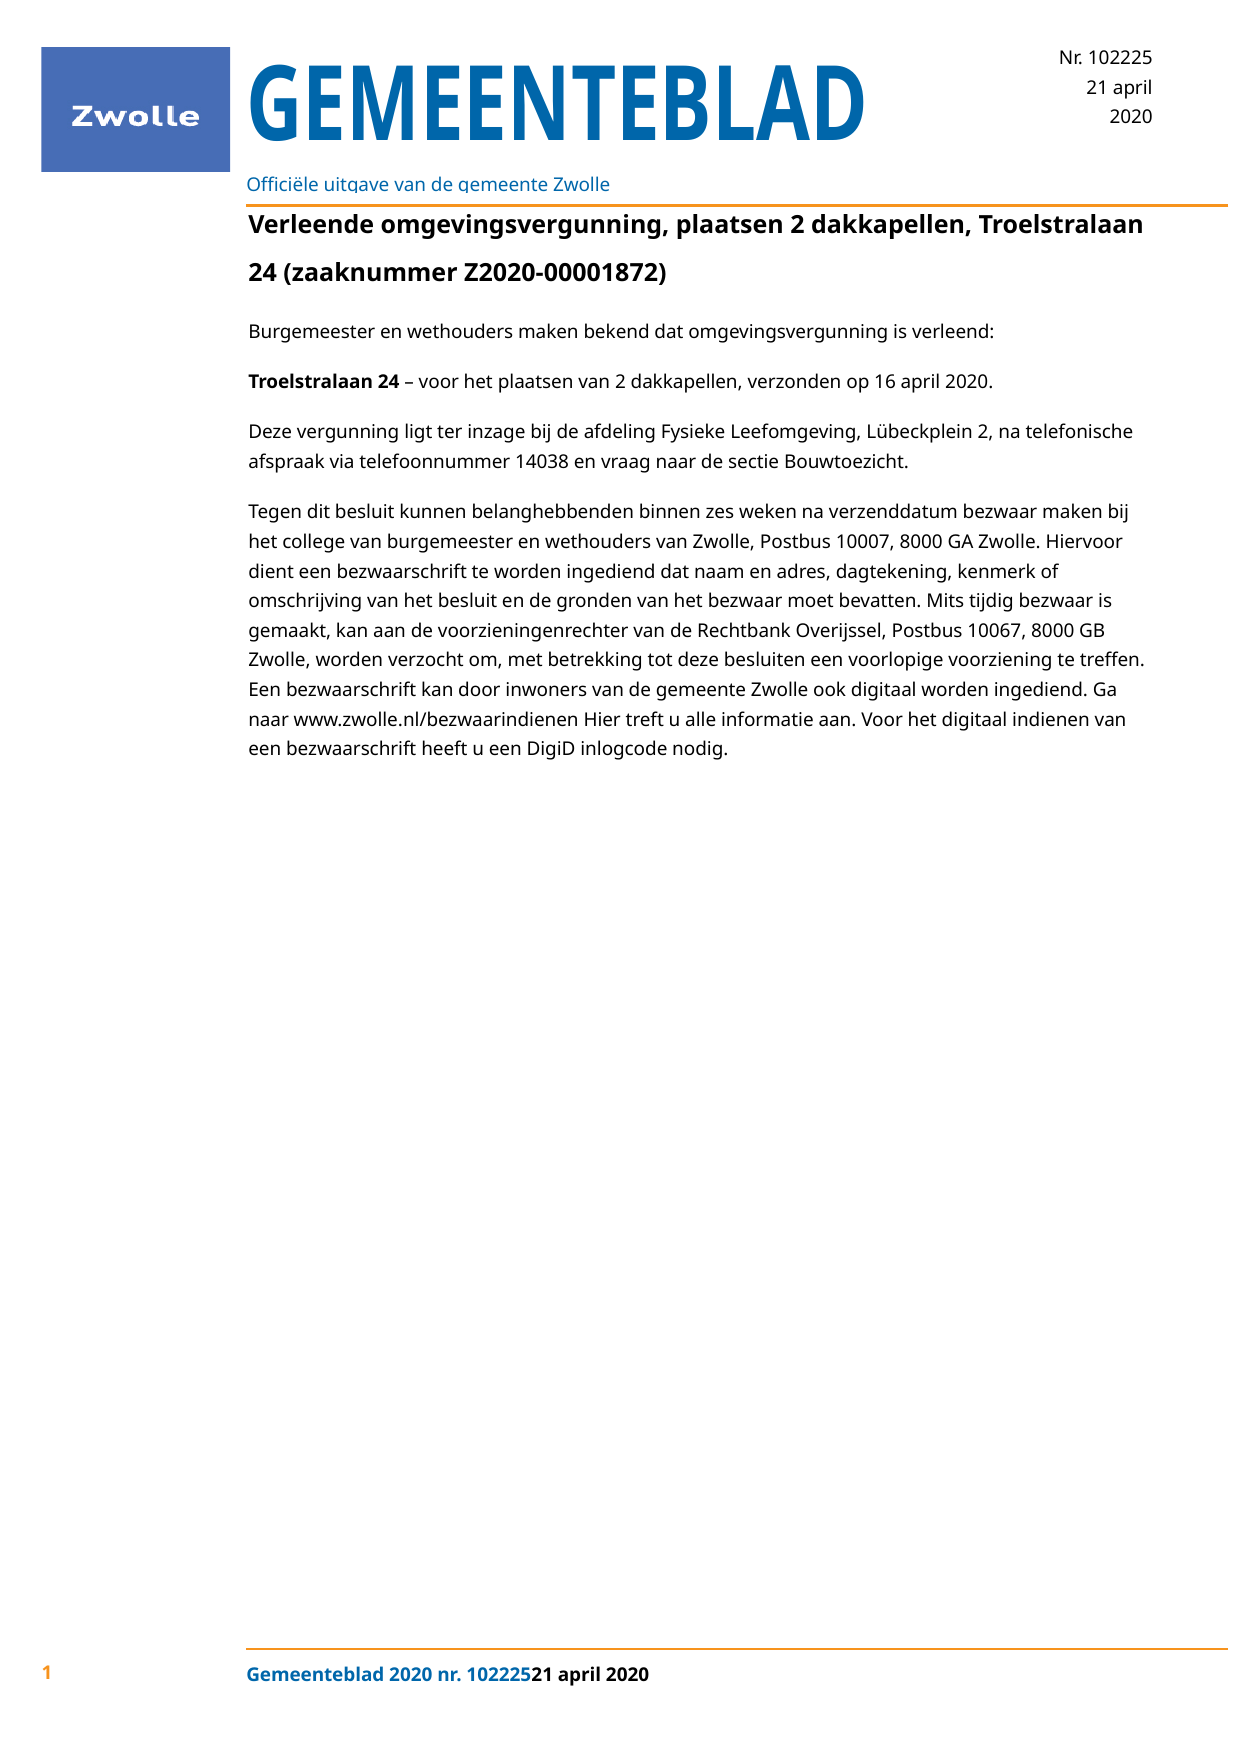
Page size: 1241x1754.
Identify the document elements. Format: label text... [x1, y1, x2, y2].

text Tegen dit besluit kunnen belanghebbenden binnen zes weken na verzenddatum bezwaar maken bij het college van burgemeester en wethouders van Zwolle, Postbus 10007, 8000 GA Zwolle. Hiervoor dient een bezwaarschrift te worden ingediend dat naam en adres, dagtekening, kenmerk of omschrijving van het besluit en de gronden van het bezwaar moet bevatten. Mits tijdig bezwaar is gemaakt, kan aan de voorzieningenrechter van de Rechtbank Overijssel, Postbus 10067, 8000 GB Zwolle, worden verzocht om, met betrekking tot deze besluiten een voorlopige voorziening te treffen. Een bezwaarschrift kan door inwoners van de gemeente Zwolle ook digitaal worden ingediend. Ga naar www.zwolle.nl/bezwaarindienen Hier treft u alle informatie aan. Voor het digitaal indienen van een bezwaarschrift heeft u een DigiD inlogcode nodig. [248, 499, 1152, 761]
text Troelstralaan 24 – voor het plaatsen van 2 dakkapellen, verzonden op 16 april 2020. [248, 368, 1152, 394]
text Verleende omgevingsvergunning, plaatsen 2 dakkapellen, Troelstralaan 24 (zaaknummer Z2020-00001872) [248, 207, 1152, 288]
text Deze vergunning ligt ter inzage bij de afdeling Fysieke Leefomgeving, Lübeckplein 2, na telefonische afspraak via telefoonnummer 14038 en vraag naar de sectie Bouwtoezicht. [248, 419, 1152, 474]
text Burgemeester en wethouders maken bekend dat omgevingsvergunning is verleend: [248, 318, 1152, 344]
picture [41, 47, 231, 172]
